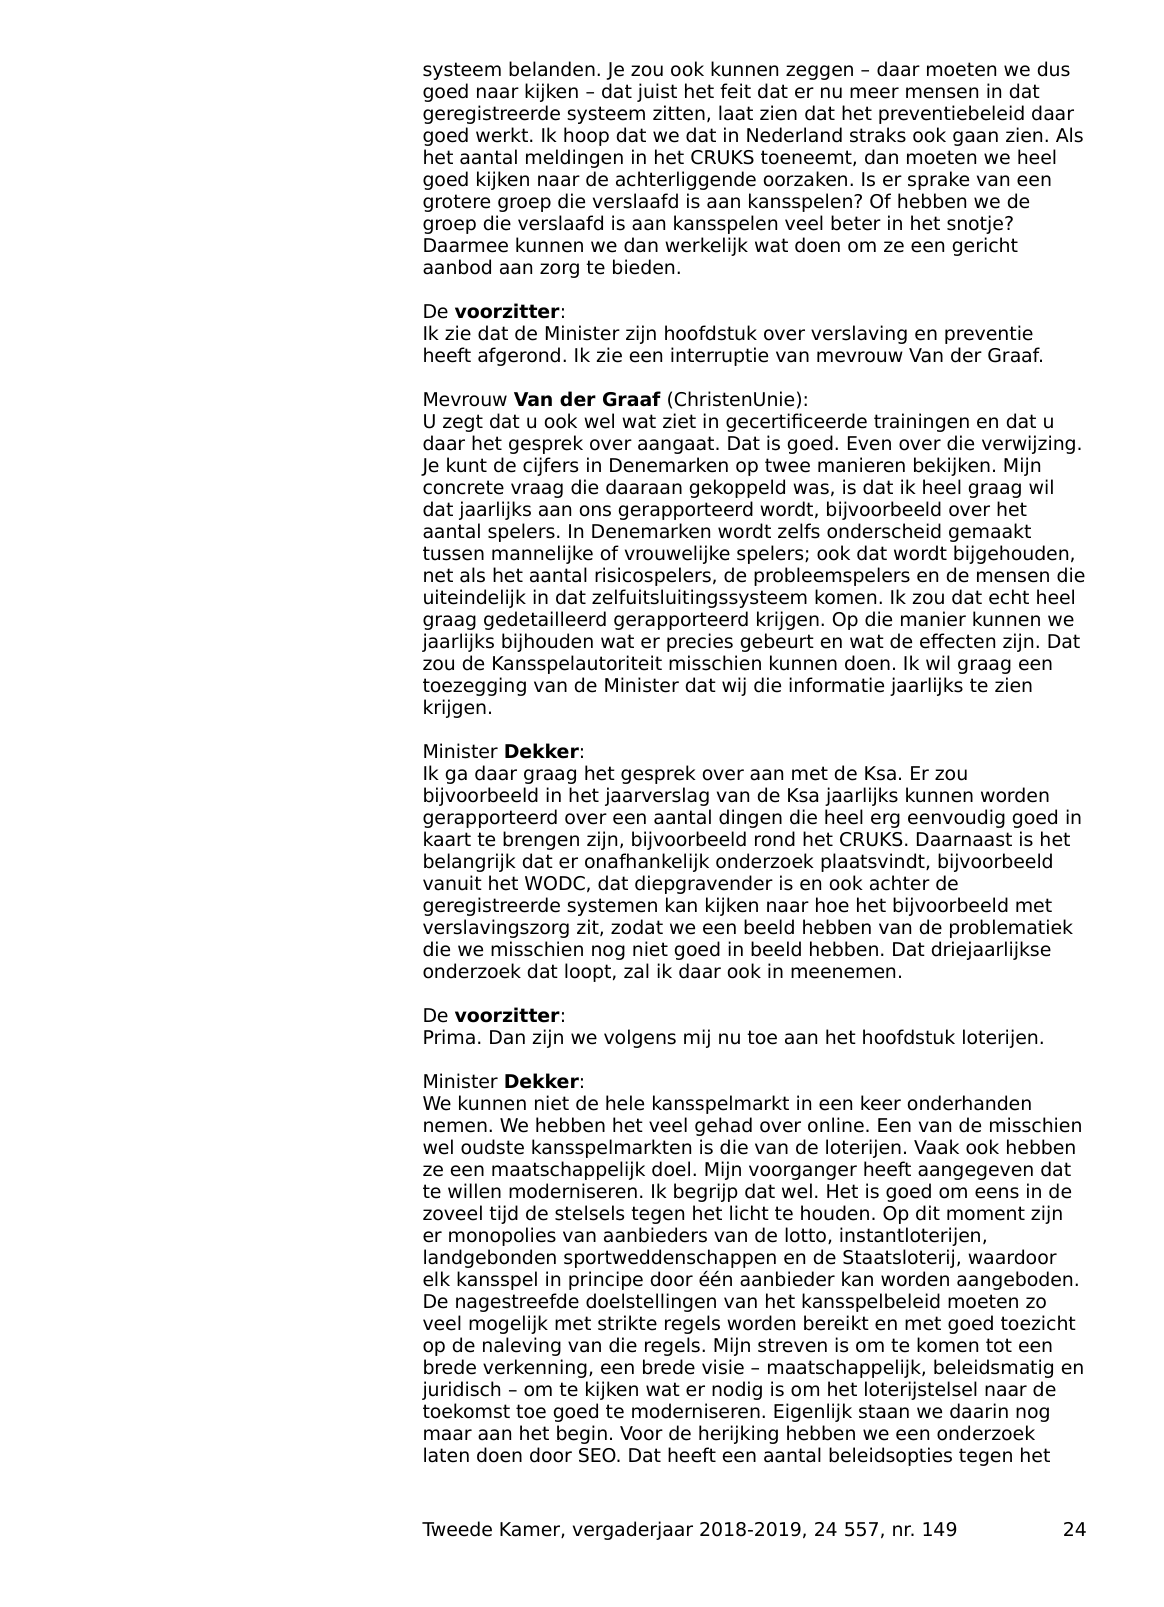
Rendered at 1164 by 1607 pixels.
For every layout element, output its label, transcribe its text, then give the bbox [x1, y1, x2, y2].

text De voorzitter: [422, 301, 1087, 323]
text De voorzitter: [422, 1005, 1087, 1027]
text Ik ga daar graag het gesprek over aan met de Ksa. Er zou bijvoorbeeld in het jaarverslag van de Ksa jaarlijks kunnen worden gerapporteerd over een aantal dingen die heel erg eenvoudig goed in kaart te brengen zijn, bijvoorbeeld rond het CRUKS. Daarnaast is het belangrijk dat er onafhankelijk onderzoek plaatsvindt, bijvoorbeeld vanuit het WODC, dat diepgravender is en ook achter de geregistreerde systemen kan kijken naar hoe het bijvoorbeeld met verslavingszorg zit, zodat we een beeld hebben van de problematiek die we misschien nog niet goed in beeld hebben. Dat driejaarlijkse onderzoek dat loopt, zal ik daar ook in meenemen. [422, 763, 1087, 983]
text Minister Dekker: [422, 1071, 1087, 1093]
text Minister Dekker: [422, 741, 1087, 763]
text Ik zie dat de Minister zijn hoofdstuk over verslaving en preventie heeft afgerond. Ik zie een interruptie van mevrouw Van der Graaf. [422, 323, 1087, 367]
text We kunnen niet de hele kansspelmarkt in een keer onderhanden nemen. We hebben het veel gehad over online. Een van de misschien wel oudste kansspelmarkten is die van de loterijen. Vaak ook hebben ze een maatschappelijk doel. Mijn voorganger heeft aangegeven dat te willen moderniseren. Ik begrijp dat wel. Het is goed om eens in de zoveel tijd de stelsels tegen het licht te houden. Op dit moment zijn er monopolies van aanbieders van de lotto, instantloterijen, landgebonden sportweddenschappen en de Staatsloterij, waardoor elk kansspel in principe door één aanbieder kan worden aangeboden. De nagestreefde doelstellingen van het kansspelbeleid moeten zo veel mogelijk met strikte regels worden bereikt en met goed toezicht op de naleving van die regels. Mijn streven is om te komen tot een brede verkenning, een brede visie – maatschappelijk, beleidsmatig en juridisch – om te kijken wat er nodig is om het loterijstelsel naar de toekomst toe goed te moderniseren. Eigenlijk staan we daarin nog maar aan het begin. Voor de herijking hebben we een onderzoek laten doen door SEO. Dat heeft een aantal beleidsopties tegen het [422, 1093, 1087, 1467]
text U zegt dat u ook wel wat ziet in gecertificeerde trainingen en dat u daar het gesprek over aangaat. Dat is goed. Even over die verwijzing. Je kunt de cijfers in Denemarken op twee manieren bekijken. Mijn concrete vraag die daaraan gekoppeld was, is dat ik heel graag wil dat jaarlijks aan ons gerapporteerd wordt, bijvoorbeeld over het aantal spelers. In Denemarken wordt zelfs onderscheid gemaakt tussen mannelijke of vrouwelijke spelers; ook dat wordt bijgehouden, net als het aantal risicospelers, de probleemspelers en de mensen die uiteindelijk in dat zelfuitsluitingssysteem komen. Ik zou dat echt heel graag gedetailleerd gerapporteerd krijgen. Op die manier kunnen we jaarlijks bijhouden wat er precies gebeurt en wat de effecten zijn. Dat zou de Kansspelautoriteit misschien kunnen doen. Ik wil graag een toezegging van de Minister dat wij die informatie jaarlijks te zien krijgen. [422, 411, 1087, 719]
text Mevrouw Van der Graaf (ChristenUnie): [422, 389, 1087, 411]
text Prima. Dan zijn we volgens mij nu toe aan het hoofdstuk loterijen. [422, 1027, 1087, 1049]
text systeem belanden. Je zou ook kunnen zeggen – daar moeten we dus goed naar kijken – dat juist het feit dat er nu meer mensen in dat geregistreerde systeem zitten, laat zien dat het preventiebeleid daar goed werkt. Ik hoop dat we dat in Nederland straks ook gaan zien. Als het aantal meldingen in het CRUKS toeneemt, dan moeten we heel goed kijken naar de achterliggende oorzaken. Is er sprake van een grotere groep die verslaafd is aan kansspelen? Of hebben we de groep die verslaafd is aan kansspelen veel beter in het snotje? Daarmee kunnen we dan werkelijk wat doen om ze een gericht aanbod aan zorg te bieden. [422, 59, 1087, 279]
